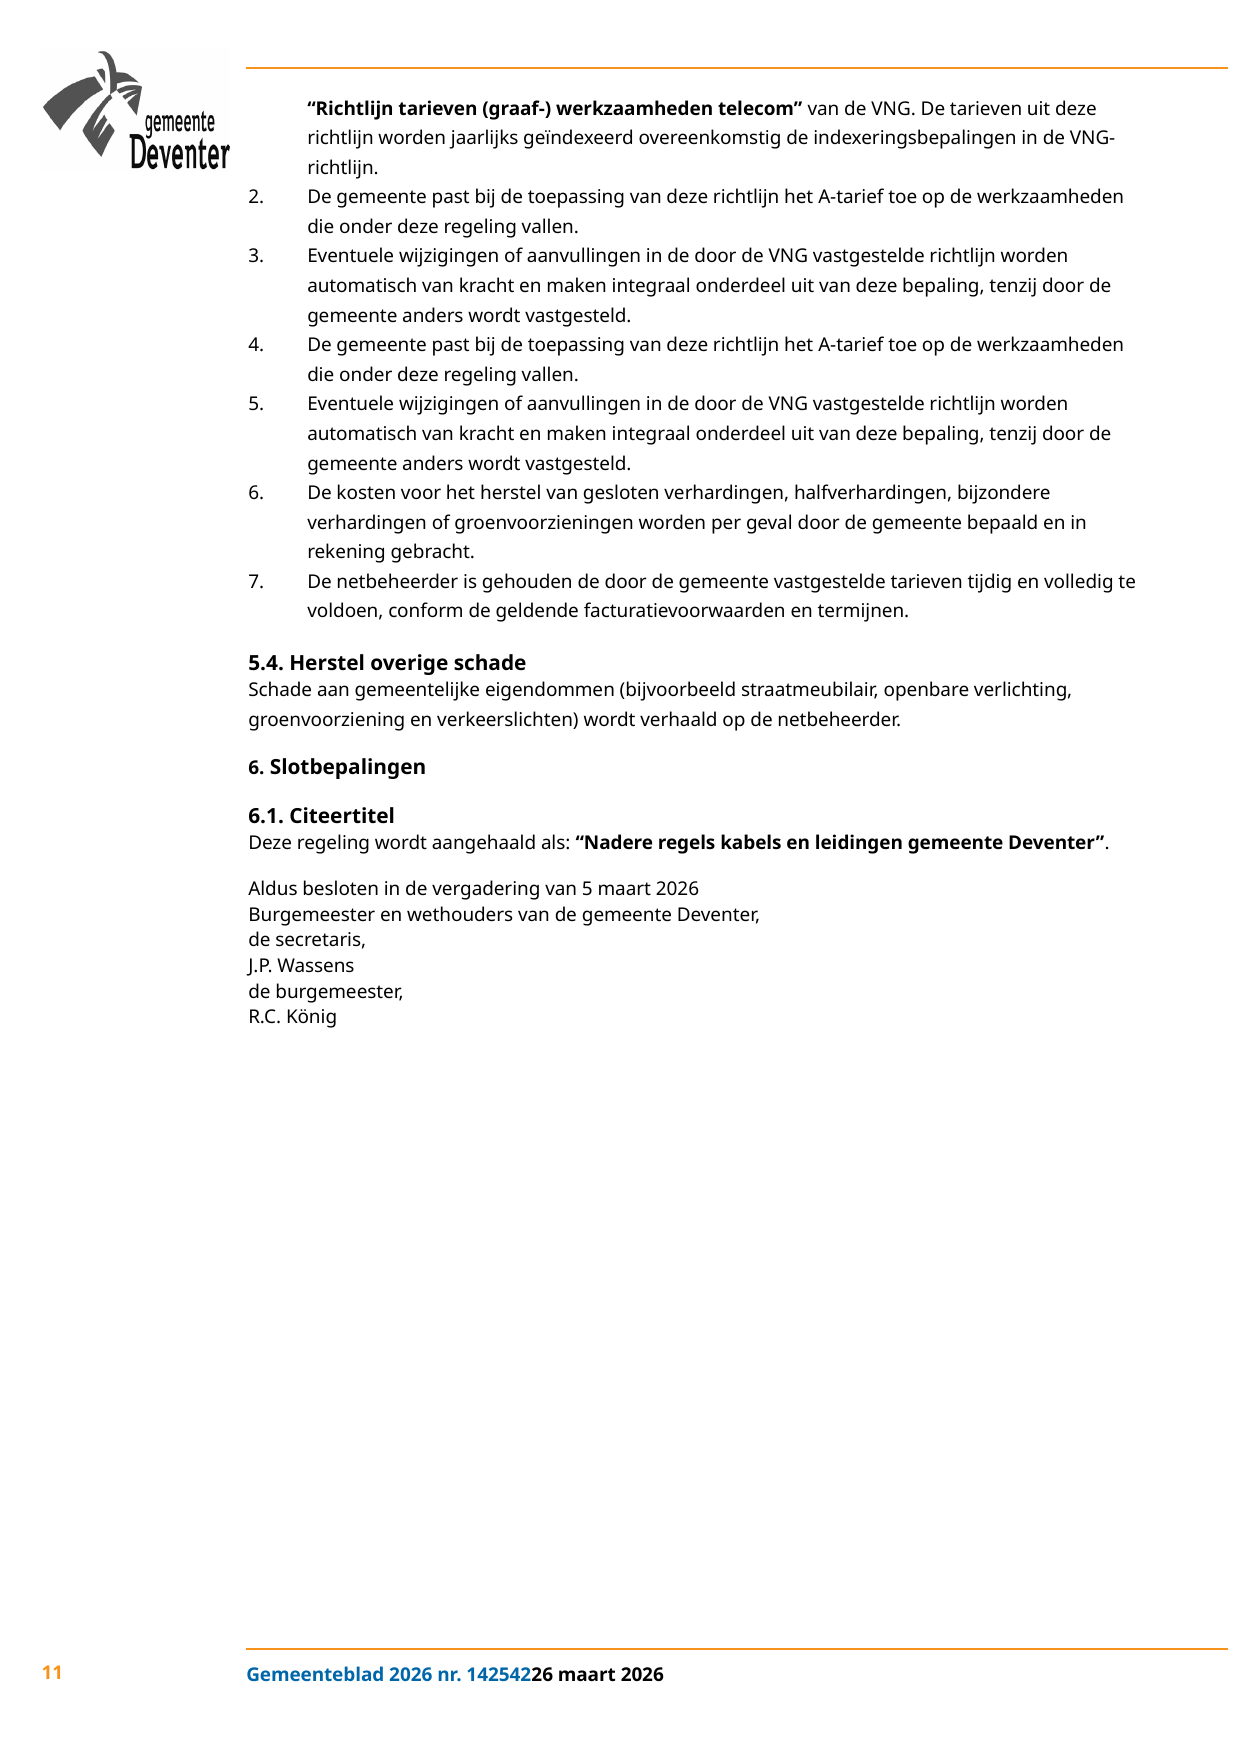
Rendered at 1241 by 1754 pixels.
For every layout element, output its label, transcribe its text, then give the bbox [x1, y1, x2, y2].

list Eventuele wijzigingen of aanvullingen in de door de VNG vastgestelde richtlijn worden automatisch van kracht en maken integraal onderdeel uit van deze bepaling, tenzij door de gemeente anders wordt vastgesteld. [248, 243, 1152, 328]
text de burgemeester, [248, 978, 1152, 1004]
text 5.4. Herstel overige schade [248, 648, 1152, 677]
picture [41, 47, 231, 172]
text de secretaris, [248, 927, 1152, 952]
text 6. Slotbepalingen [248, 752, 1152, 780]
text 6.1. Citeertitel [248, 801, 1152, 829]
text Burgemeester en wethouders van de gemeente Deventer, [248, 901, 1152, 927]
text R.C. König [248, 1004, 1152, 1029]
list De gemeente past bij de toepassing van deze richtlijn het A-tarief toe op de werkzaamheden die onder deze regeling vallen. [248, 331, 1152, 387]
text Deze regeling wordt aangehaald als: “Nadere regels kabels en leidingen gemeente Deventer”. [248, 829, 1152, 855]
list De netbeheerder is gehouden de door de gemeente vastgestelde tarieven tijdig en volledig te voldoen, conform de geldende facturatievoorwaarden en termijnen. [248, 568, 1152, 623]
text J.P. Wassens [248, 952, 1152, 978]
list De gemeente past bij de toepassing van deze richtlijn het A-tarief toe op de werkzaamheden die onder deze regeling vallen. [248, 183, 1152, 239]
list De kosten voor het herstel van gesloten verhardingen, halfverhardingen, bijzondere verhardingen of groenvoorzieningen worden per geval door de gemeente bepaald en in rekening gebracht. [248, 479, 1152, 564]
text Schade aan gemeentelijke eigendommen (bijvoorbeeld straatmeubilair, openbare verlichting, groenvoorziening en verkeerslichten) wordt verhaald op de netbeheerder. [248, 677, 1152, 732]
list “Richtlijn tarieven (graaf-) werkzaamheden telecom” van de VNG. De tarieven uit deze richtlijn worden jaarlijks geïndexeerd overeenkomstig de indexeringsbepalingen in de VNG-richtlijn. [248, 95, 1152, 180]
list Eventuele wijzigingen of aanvullingen in de door de VNG vastgestelde richtlijn worden automatisch van kracht en maken integraal onderdeel uit van deze bepaling, tenzij door de gemeente anders wordt vastgesteld. [248, 391, 1152, 476]
text Aldus besloten in de vergadering van 5 maart 2026 [248, 875, 1152, 901]
